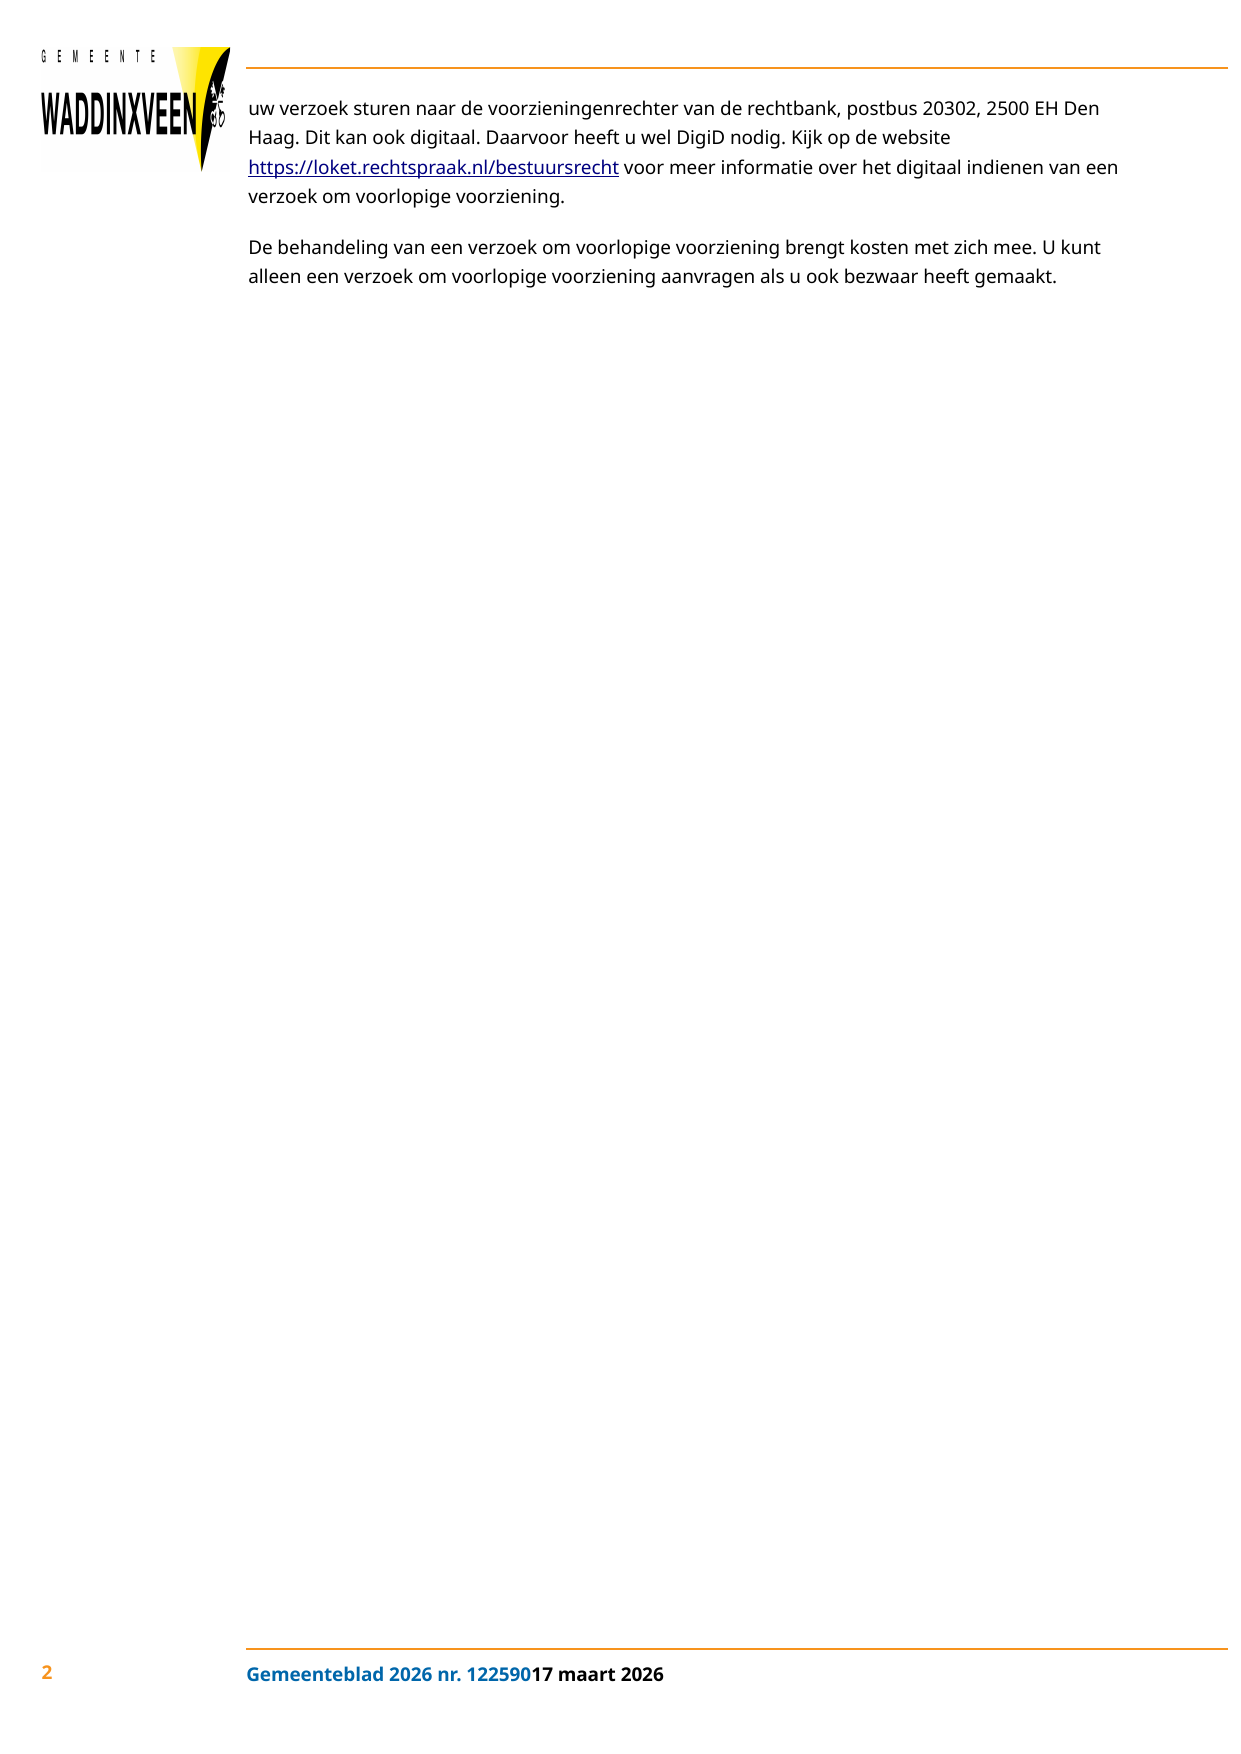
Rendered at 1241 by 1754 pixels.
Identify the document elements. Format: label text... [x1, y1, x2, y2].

text uw verzoek sturen naar de voorzieningenrechter van de rechtbank, postbus 20302, 2500 EH Den Haag. Dit kan ook digitaal. Daarvoor heeft u wel DigiD nodig. Kijk op de website https://loket.rechtspraak.nl/bestuursrecht voor meer informatie over het digitaal indienen van een verzoek om voorlopige voorziening. [248, 95, 1152, 209]
picture [41, 47, 231, 172]
text De behandeling van een verzoek om voorlopige voorziening brengt kosten met zich mee. U kunt alleen een verzoek om voorlopige voorziening aanvragen als u ook bezwaar heeft gemaakt. [248, 234, 1152, 289]
